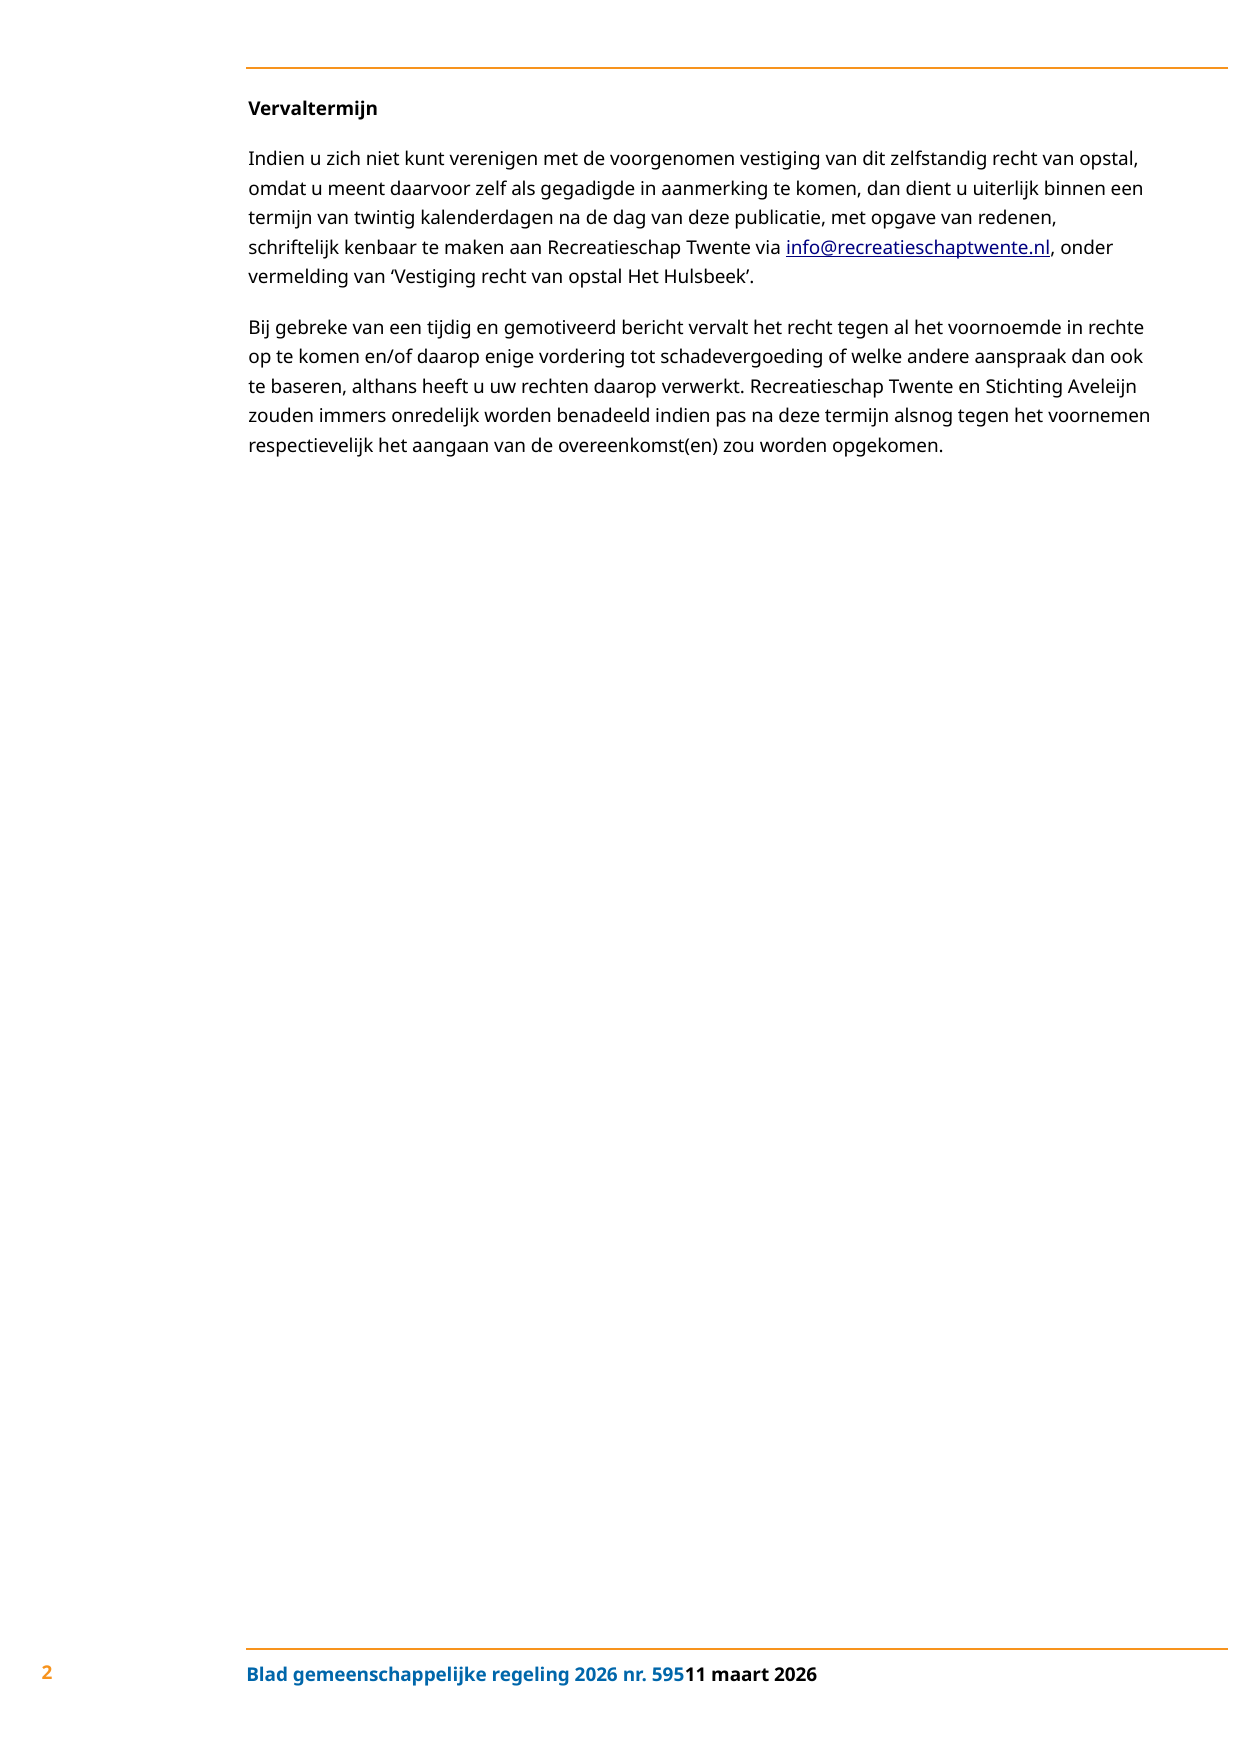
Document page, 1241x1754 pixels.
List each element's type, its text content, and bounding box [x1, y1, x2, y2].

text Vervaltermijn [248, 95, 1152, 121]
text Bij gebreke van een tijdig en gemotiveerd bericht vervalt het recht tegen al het voornoemde in rechte op te komen en/of daarop enige vordering tot schadevergoeding of welke andere aanspraak dan ook te baseren, althans heeft u uw rechten daarop verwerkt. Recreatieschap Twente en Stichting Aveleijn zouden immers onredelijk worden benadeeld indien pas na deze termijn alsnog tegen het voornemen respectievelijk het aangaan van de overeenkomst(en) zou worden opgekomen. [248, 314, 1152, 458]
text Indien u zich niet kunt verenigen met de voorgenomen vestiging van dit zelfstandig recht van opstal, omdat u meent daarvoor zelf als gegadigde in aanmerking te komen, dan dient u uiterlijk binnen een termijn van twintig kalenderdagen na de dag van deze publicatie, met opgave van redenen, schriftelijk kenbaar te maken aan Recreatieschap Twente via info@recreatieschaptwente.nl, onder vermelding van ‘Vestiging recht van opstal Het Hulsbeek’. [248, 145, 1152, 289]
picture [41, 47, 231, 172]
